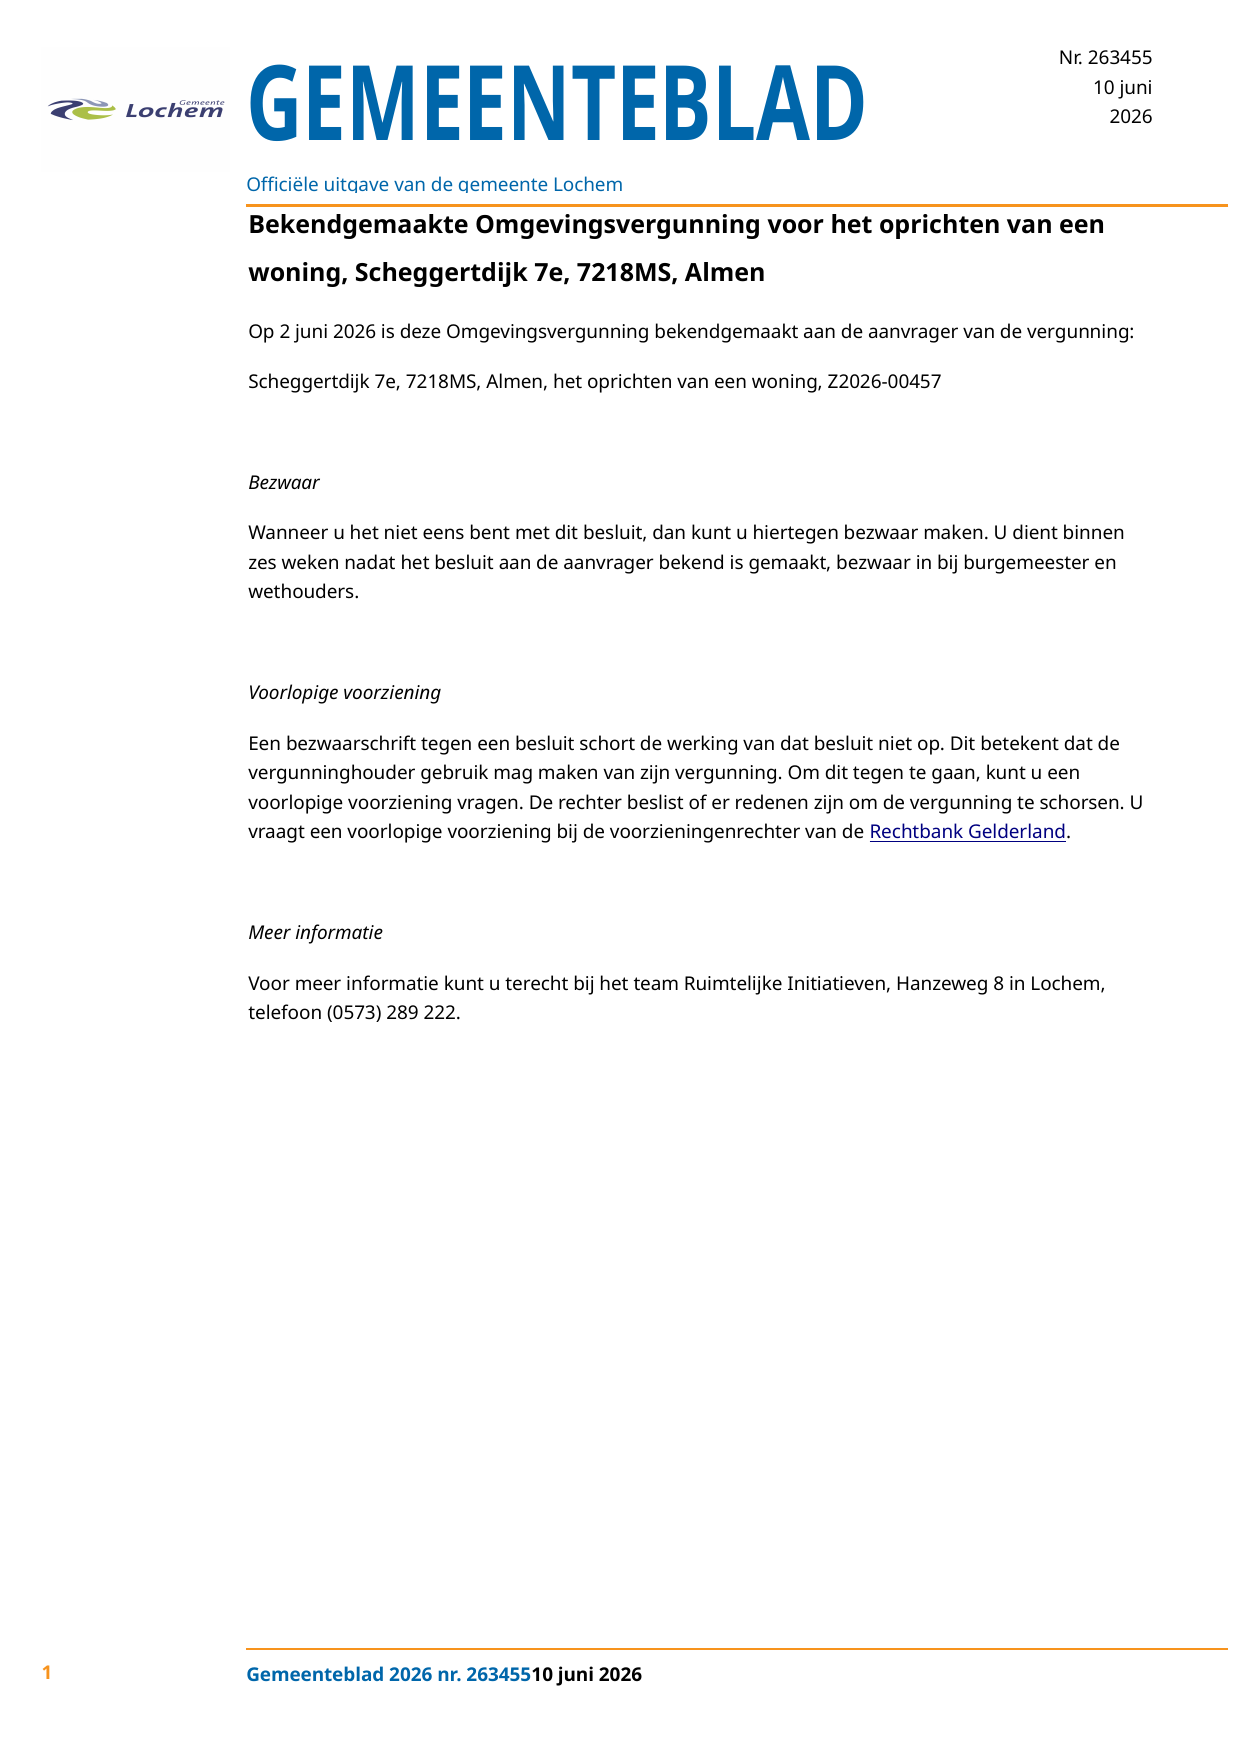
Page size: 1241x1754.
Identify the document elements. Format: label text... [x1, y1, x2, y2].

text Wanneer u het niet eens bent met dit besluit, dan kunt u hiertegen bezwaar maken. U dient binnen zes weken nadat het besluit aan de aanvrager bekend is gemaakt, bezwaar in bij burgemeester en wethouders. [248, 519, 1152, 604]
text Voor meer informatie kunt u terecht bij het team Ruimtelijke Initiatieven, Hanzeweg 8 in Lochem, telefoon (0573) 289 222. [248, 970, 1152, 1025]
text Scheggertdijk 7e, 7218MS, Almen, het oprichten van een woning, Z2026-00457 [248, 368, 1152, 394]
text Op 2 juni 2026 is deze Omgevingsvergunning bekendgemaakt aan de aanvrager van de vergunning: [248, 318, 1152, 344]
text Voorlopige voorziening [248, 679, 1152, 705]
text Meer informatie [248, 919, 1152, 945]
picture [41, 47, 231, 172]
text Een bezwaarschrift tegen een besluit schort de werking van dat besluit niet op. Dit betekent dat de vergunninghouder gebruik mag maken van zijn vergunning. Om dit tegen te gaan, kunt u een voorlopige voorziening vragen. De rechter beslist of er redenen zijn om de vergunning te schorsen. U vraagt een voorlopige voorziening bij de voorzieningenrechter van de Rechtbank Gelderland. [248, 730, 1152, 844]
text Bezwaar [248, 469, 1152, 495]
text Bekendgemaakte Omgevingsvergunning voor het oprichten van een woning, Scheggertdijk 7e, 7218MS, Almen [248, 207, 1152, 288]
